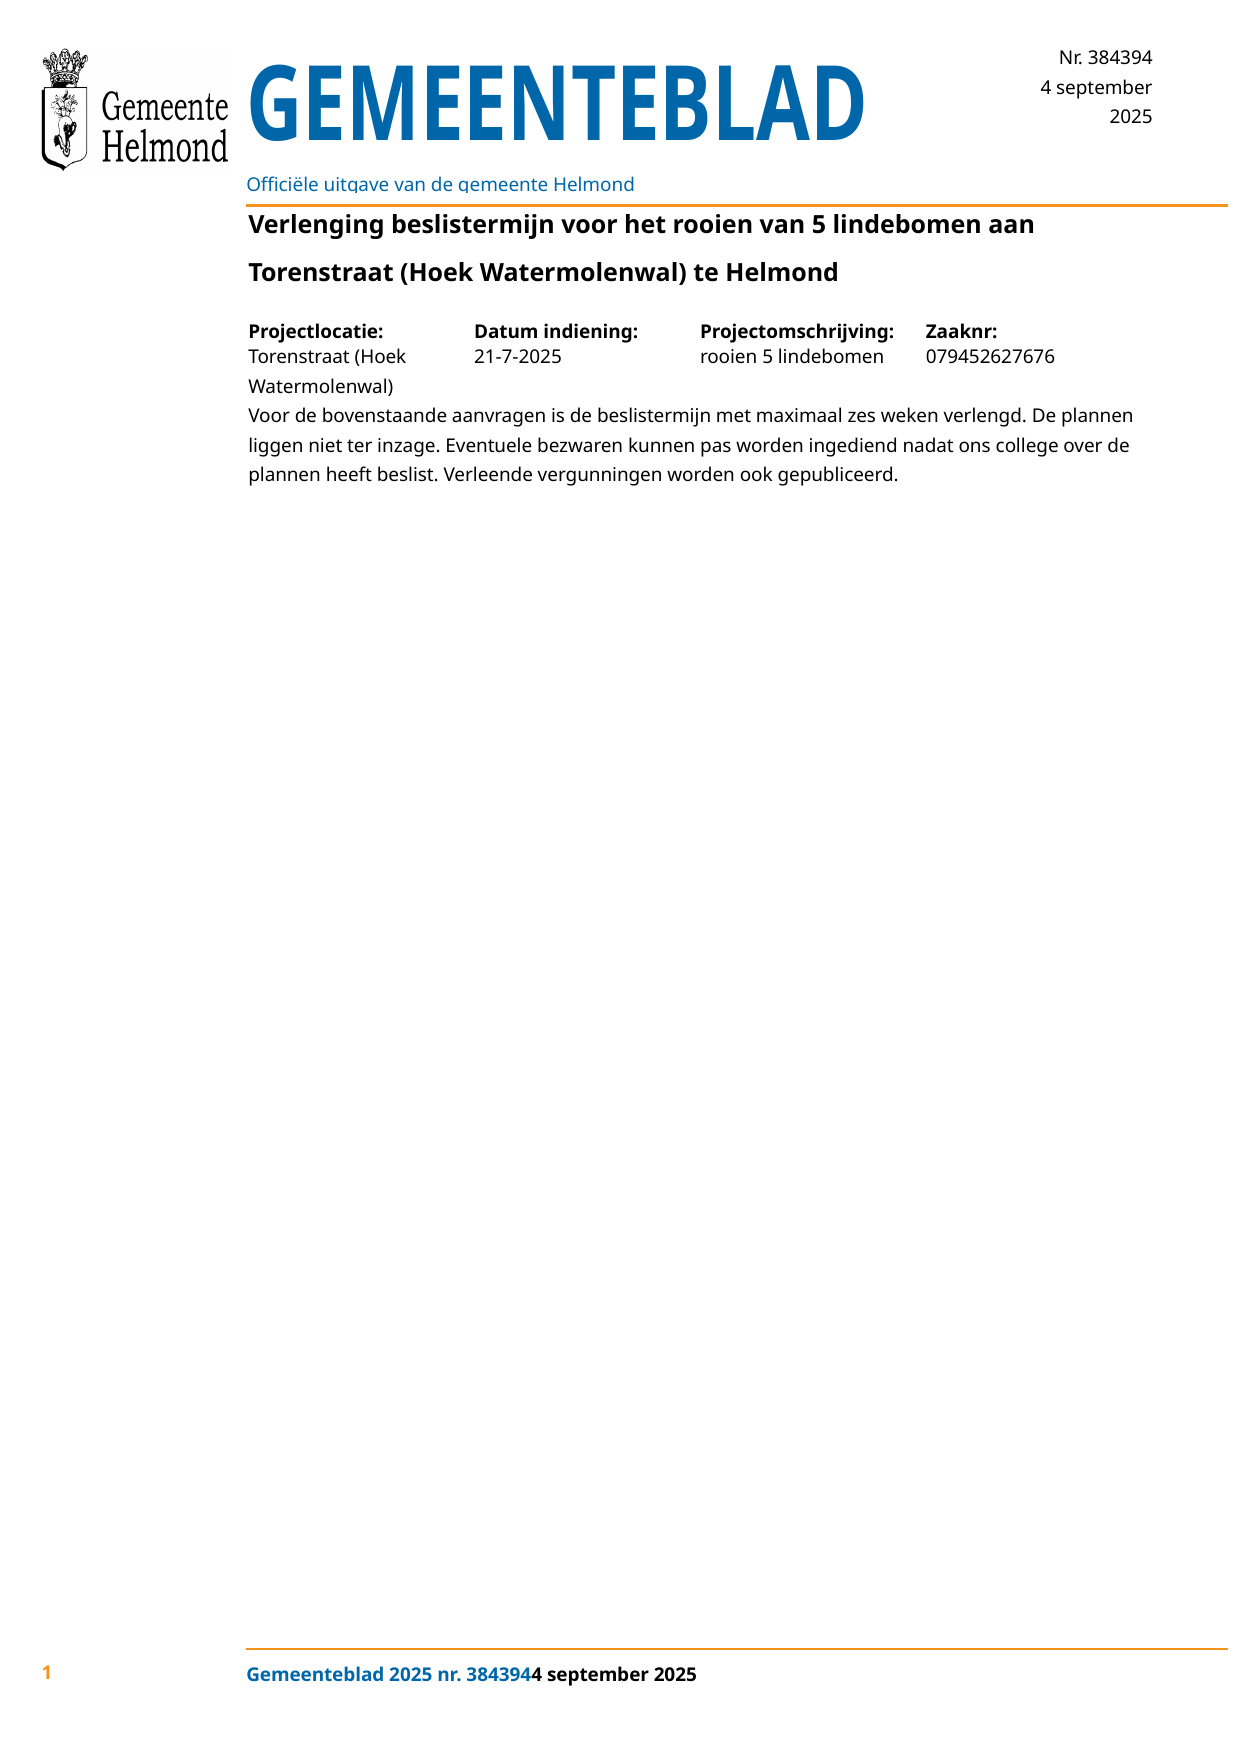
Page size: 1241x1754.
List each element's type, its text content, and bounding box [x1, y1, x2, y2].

table_header Zaaknr: [926, 318, 1152, 344]
text Verlenging beslistermijn voor het rooien van 5 lindebomen aan Torenstraat (Hoek Watermolenwal) te Helmond [248, 207, 1152, 288]
text Voor de bovenstaande aanvragen is de beslistermijn met maximaal zes weken verlengd. De plannen liggen niet ter inzage. Eventuele bezwaren kunnen pas worden ingediend nadat ons college over de plannen heeft beslist. Verleende vergunningen worden ook gepubliceerd. [248, 402, 1152, 487]
table_header Datum indiening: [474, 318, 700, 344]
table_header Projectlocatie: [248, 318, 474, 344]
table_header Projectomschrijving: [700, 318, 926, 344]
picture [41, 47, 231, 172]
table_cell Torenstraat (Hoek Watermolenwal) [248, 344, 474, 399]
table_cell 21-7-2025 [474, 344, 700, 399]
table_cell 079452627676 [926, 344, 1152, 399]
table_cell rooien 5 lindebomen [700, 344, 926, 399]
